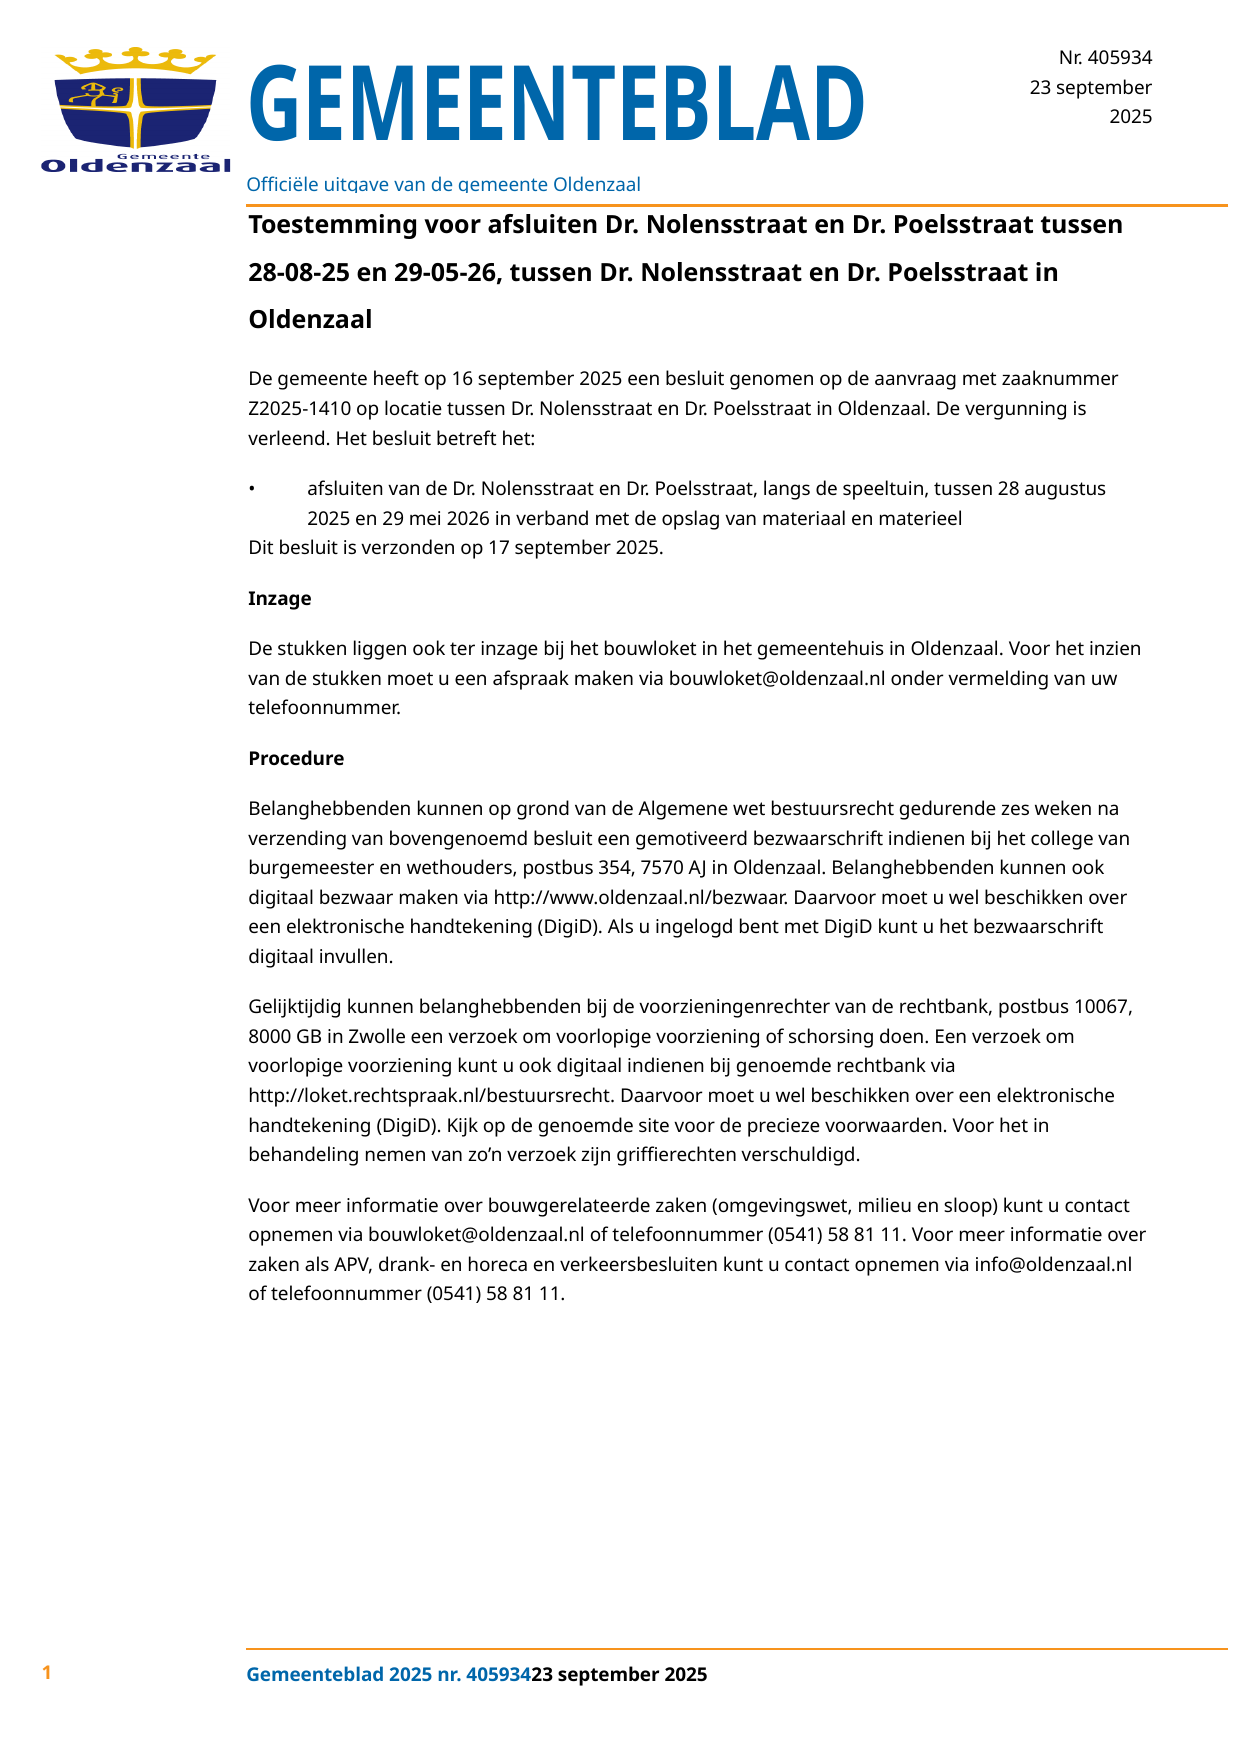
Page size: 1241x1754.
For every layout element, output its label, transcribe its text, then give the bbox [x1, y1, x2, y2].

text Gelijktijdig kunnen belanghebbenden bij de voorzieningenrechter van de rechtbank, postbus 10067, 8000 GB in Zwolle een verzoek om voorlopige voorziening of schorsing doen. Een verzoek om voorlopige voorziening kunt u ook digitaal indienen bij genoemde rechtbank via http://loket.rechtspraak.nl/bestuursrecht. Daarvoor moet u wel beschikken over een elektronische handtekening (DigiD). Kijk op de genoemde site voor de precieze voorwaarden. Voor het in behandeling nemen van zo’n verzoek zijn griffierechten verschuldigd. [248, 993, 1152, 1167]
text Voor meer informatie over bouwgerelateerde zaken (omgevingswet, milieu en sloop) kunt u contact opnemen via bouwloket@oldenzaal.nl of telefoonnummer (0541) 58 81 11. Voor meer informatie over zaken als APV, drank- en horeca en verkeersbesluiten kunt u contact opnemen via info@oldenzaal.nl of telefoonnummer (0541) 58 81 11. [248, 1192, 1152, 1306]
text De gemeente heeft op 16 september 2025 een besluit genomen op de aanvraag met zaaknummer Z2025-1410 op locatie tussen Dr. Nolensstraat en Dr. Poelsstraat in Oldenzaal. De vergunning is verleend. Het besluit betreft het: [248, 366, 1152, 450]
text De stukken liggen ook ter inzage bij het bouwloket in het gemeentehuis in Oldenzaal. Voor het inzien van de stukken moet u een afspraak maken via bouwloket@oldenzaal.nl onder vermelding van uw telefoonnummer. [248, 635, 1152, 720]
text Dit besluit is verzonden op 17 september 2025. [248, 534, 1152, 560]
text Procedure [248, 745, 1152, 770]
list afsluiten van de Dr. Nolensstraat en Dr. Poelsstraat, langs de speeltuin, tussen 28 augustus 2025 en 29 mei 2026 in verband met de opslag van materiaal en materieel [248, 475, 1152, 530]
text Inzage [248, 585, 1152, 610]
text Toestemming voor afsluiten Dr. Nolensstraat en Dr. Poelsstraat tussen 28-08-25 en 29-05-26, tussen Dr. Nolensstraat en Dr. Poelsstraat in Oldenzaal [248, 207, 1152, 336]
text Belanghebbenden kunnen op grond van de Algemene wet bestuursrecht gedurende zes weken na verzending van bovengenoemd besluit een gemotiveerd bezwaarschrift indienen bij het college van burgemeester en wethouders, postbus 354, 7570 AJ in Oldenzaal. Belanghebbenden kunnen ook digitaal bezwaar maken via http://www.oldenzaal.nl/bezwaar. Daarvoor moet u wel beschikken over een elektronische handtekening (DigiD). Als u ingelogd bent met DigiD kunt u het bezwaarschrift digitaal invullen. [248, 795, 1152, 969]
picture [41, 47, 231, 172]
